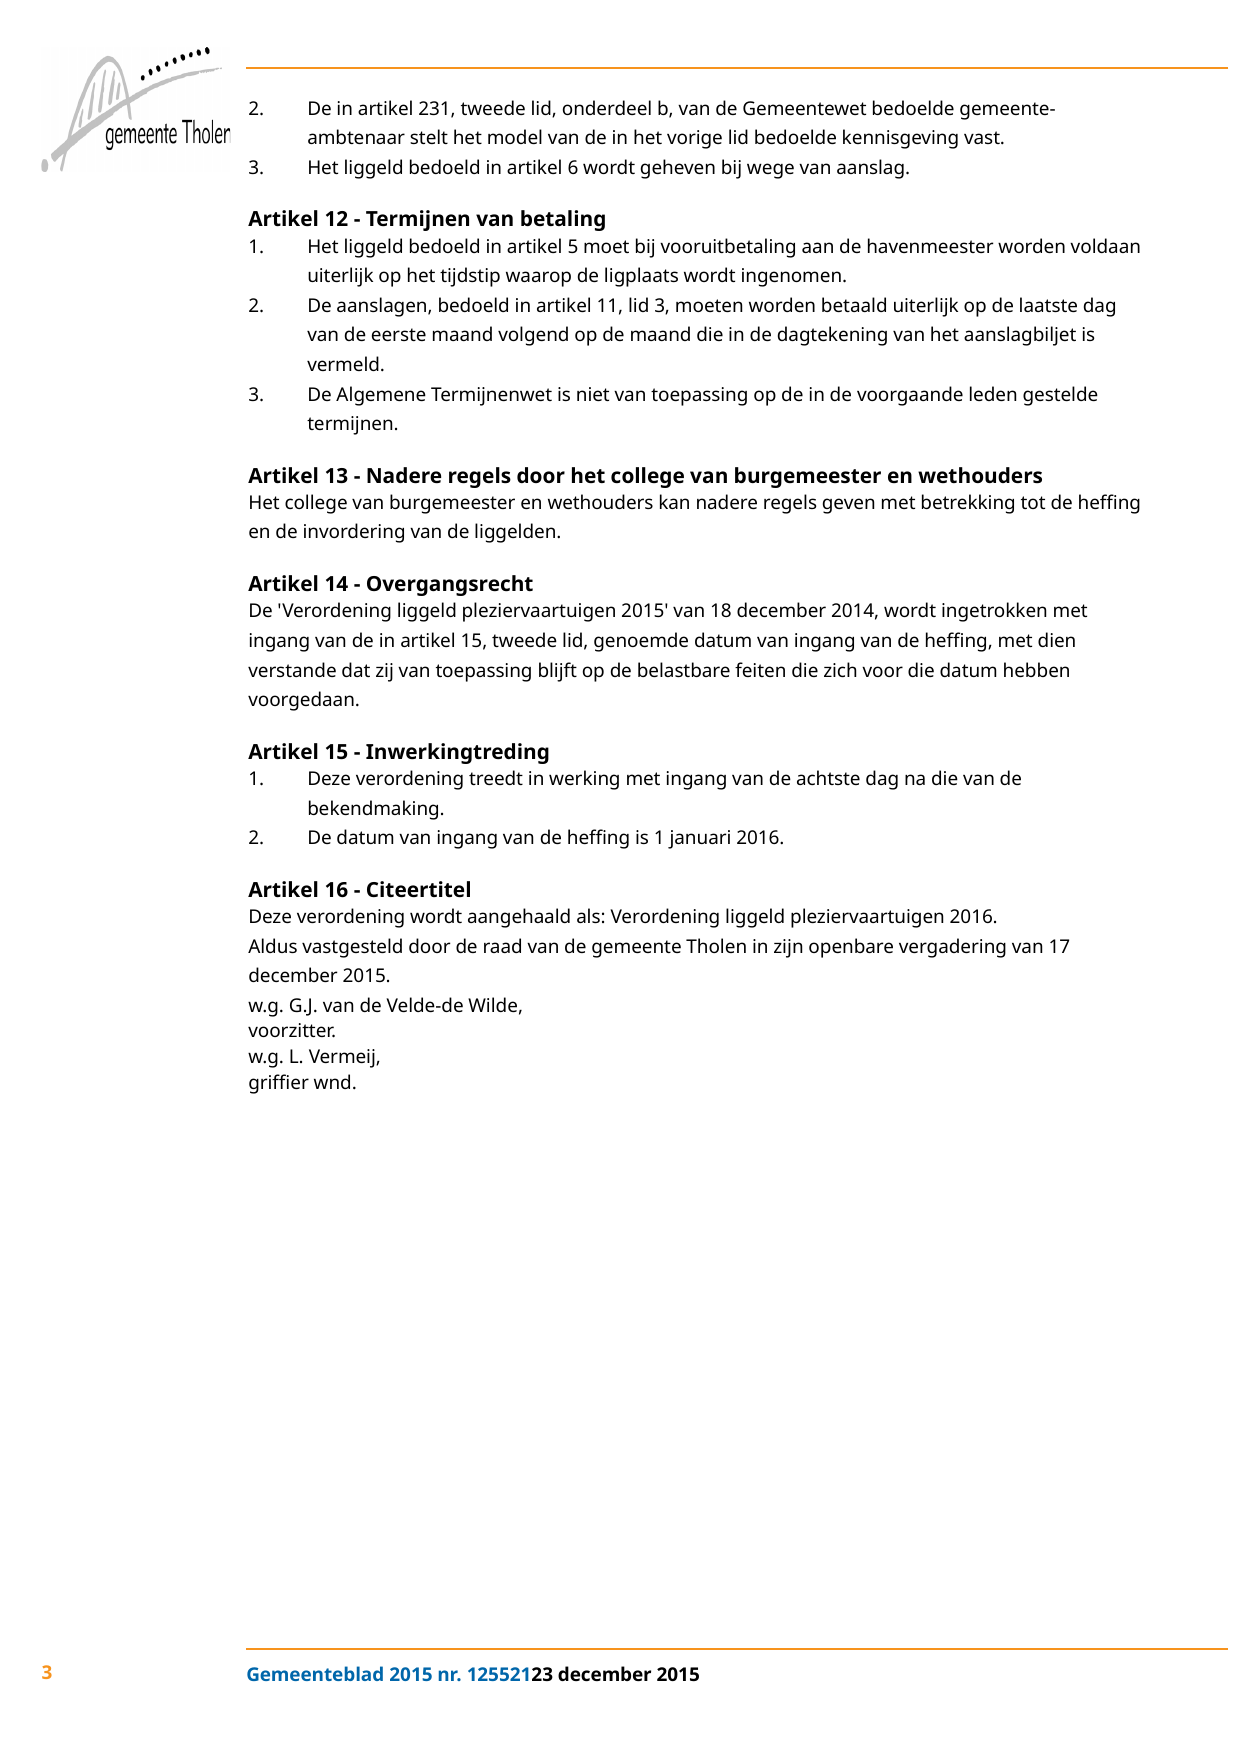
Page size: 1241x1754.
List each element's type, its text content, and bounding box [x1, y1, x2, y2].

text Het college van burgemeester en wethouders kan nadere regels geven met betrekking tot de heffing en de invordering van de liggelden. [248, 489, 1152, 544]
list Het liggeld bedoeld in artikel 6 wordt geheven bij wege van aanslag. [248, 154, 1152, 180]
text w.g. G.J. van de Velde-de Wilde, [248, 992, 1152, 1018]
list De in artikel 231, tweede lid, onderdeel b, van de Gemeentewet bedoelde gemeente-ambtenaar stelt het model van de in het vorige lid bedoelde kennisgeving vast. [248, 95, 1152, 150]
text Deze verordening wordt aangehaald als: Verordening liggeld pleziervaartuigen 2016. [248, 903, 1152, 929]
text Artikel 16 - Citeertitel [248, 875, 1152, 903]
list Deze verordening treedt in werking met ingang van de achtste dag na die van de bekendmaking. [248, 765, 1152, 821]
text voorzitter. [248, 1018, 1152, 1043]
text Artikel 12 - Termijnen van betaling [248, 204, 1152, 233]
list De Algemene Termijnenwet is niet van toepassing op de in de voorgaande leden gestelde termijnen. [248, 381, 1152, 436]
list Het liggeld bedoeld in artikel 5 moet bij vooruitbetaling aan de havenmeester worden voldaan uiterlijk op het tijdstip waarop de ligplaats wordt ingenomen. [248, 233, 1152, 288]
text Artikel 14 - Overgangsrecht [248, 569, 1152, 598]
text Artikel 13 - Nadere regels door het college van burgemeester en wethouders [248, 461, 1152, 489]
text Aldus vastgesteld door de raad van de gemeente Tholen in zijn openbare vergadering van 17 december 2015. [248, 933, 1152, 988]
text griffier wnd. [248, 1069, 1152, 1095]
list De datum van ingang van de heffing is 1 januari 2016. [248, 824, 1152, 850]
text De 'Verordening liggeld pleziervaartuigen 2015' van 18 december 2014, wordt ingetrokken met ingang van de in artikel 15, tweede lid, genoemde datum van ingang van de heffing, met dien verstande dat zij van toepassing blijft op de belastbare feiten die zich voor die datum hebben voorgedaan. [248, 598, 1152, 712]
list De aanslagen, bedoeld in artikel 11, lid 3, moeten worden betaald uiterlijk op de laatste dag van de eerste maand volgend op de maand die in de dagtekening van het aanslagbiljet is vermeld. [248, 292, 1152, 377]
text Artikel 15 - Inwerkingtreding [248, 737, 1152, 765]
text w.g. L. Vermeij, [248, 1043, 1152, 1069]
picture [41, 47, 231, 172]
